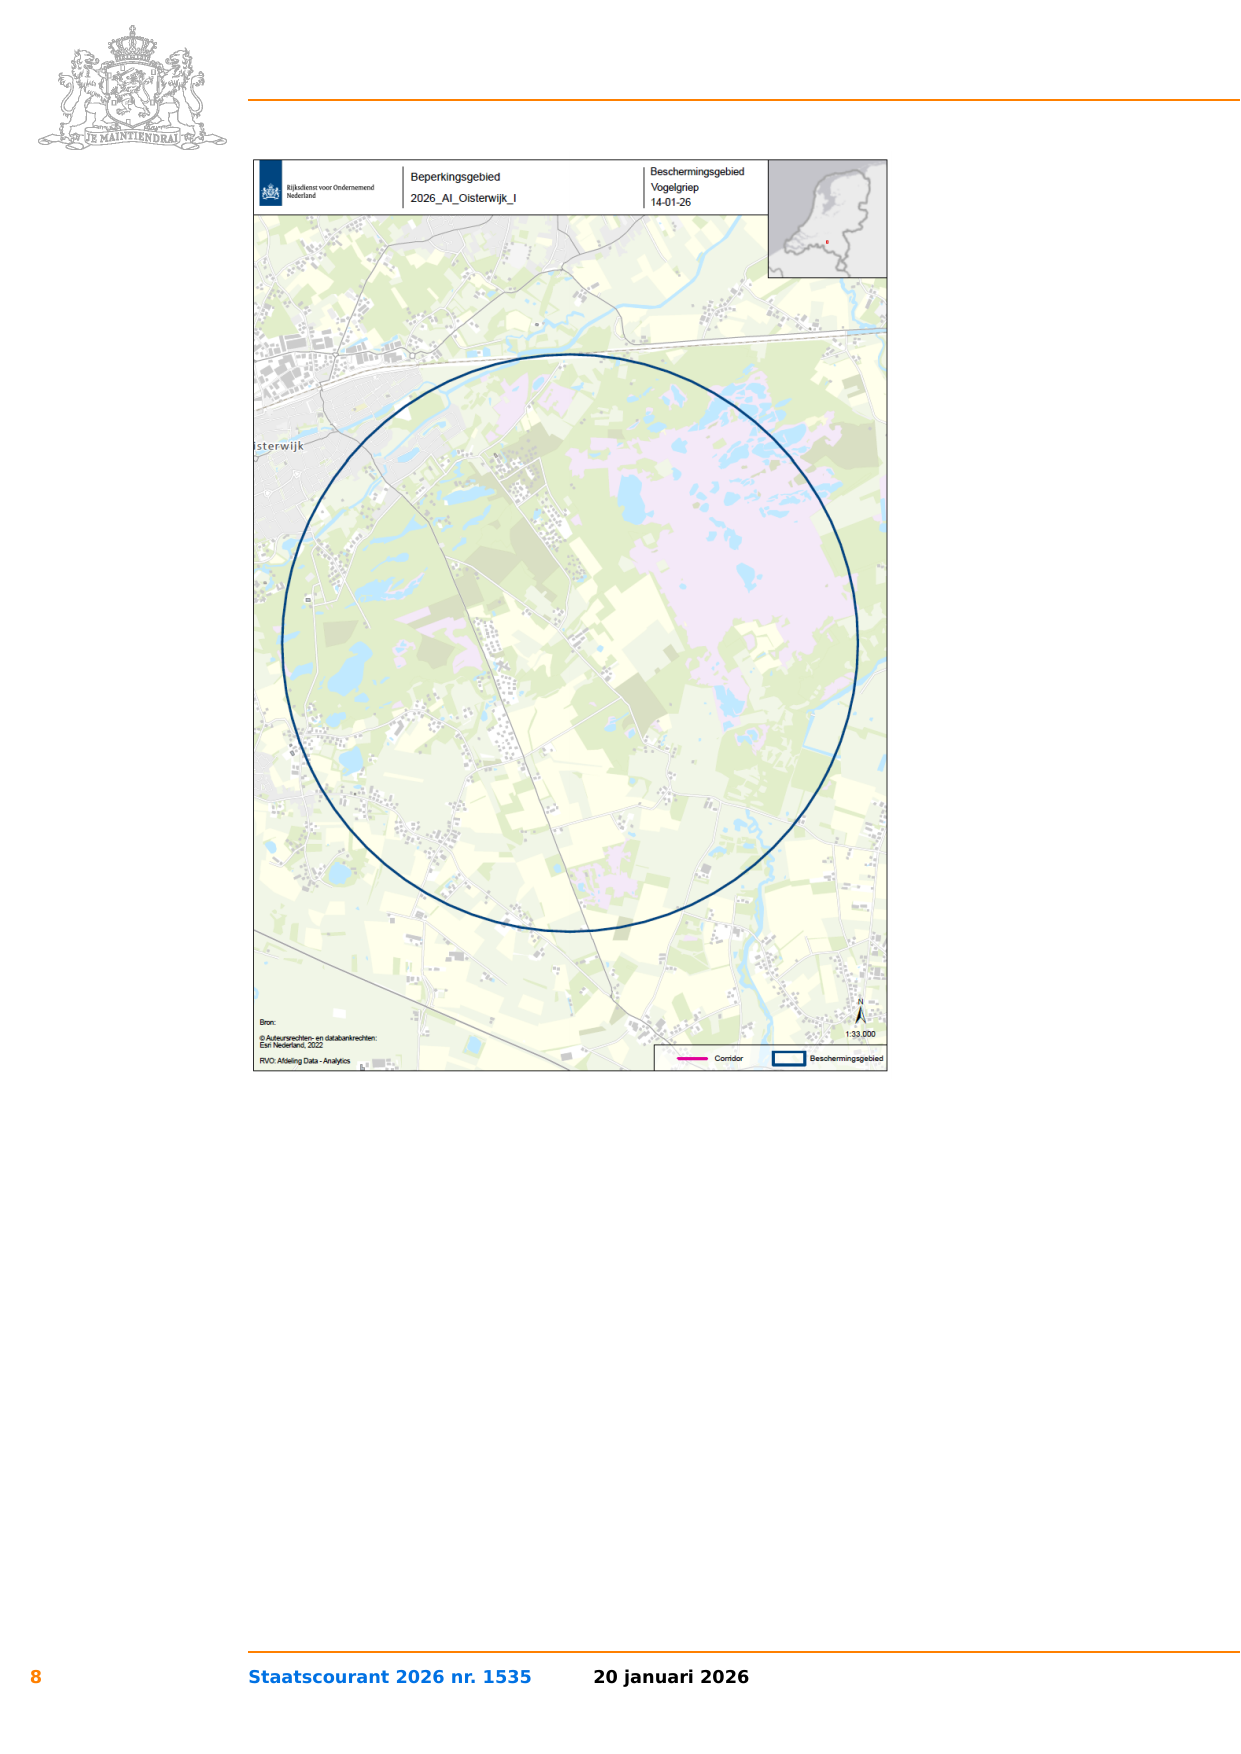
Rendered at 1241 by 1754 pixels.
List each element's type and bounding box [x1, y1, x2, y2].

picture [248, 151, 892, 1079]
picture [38, 25, 227, 150]
